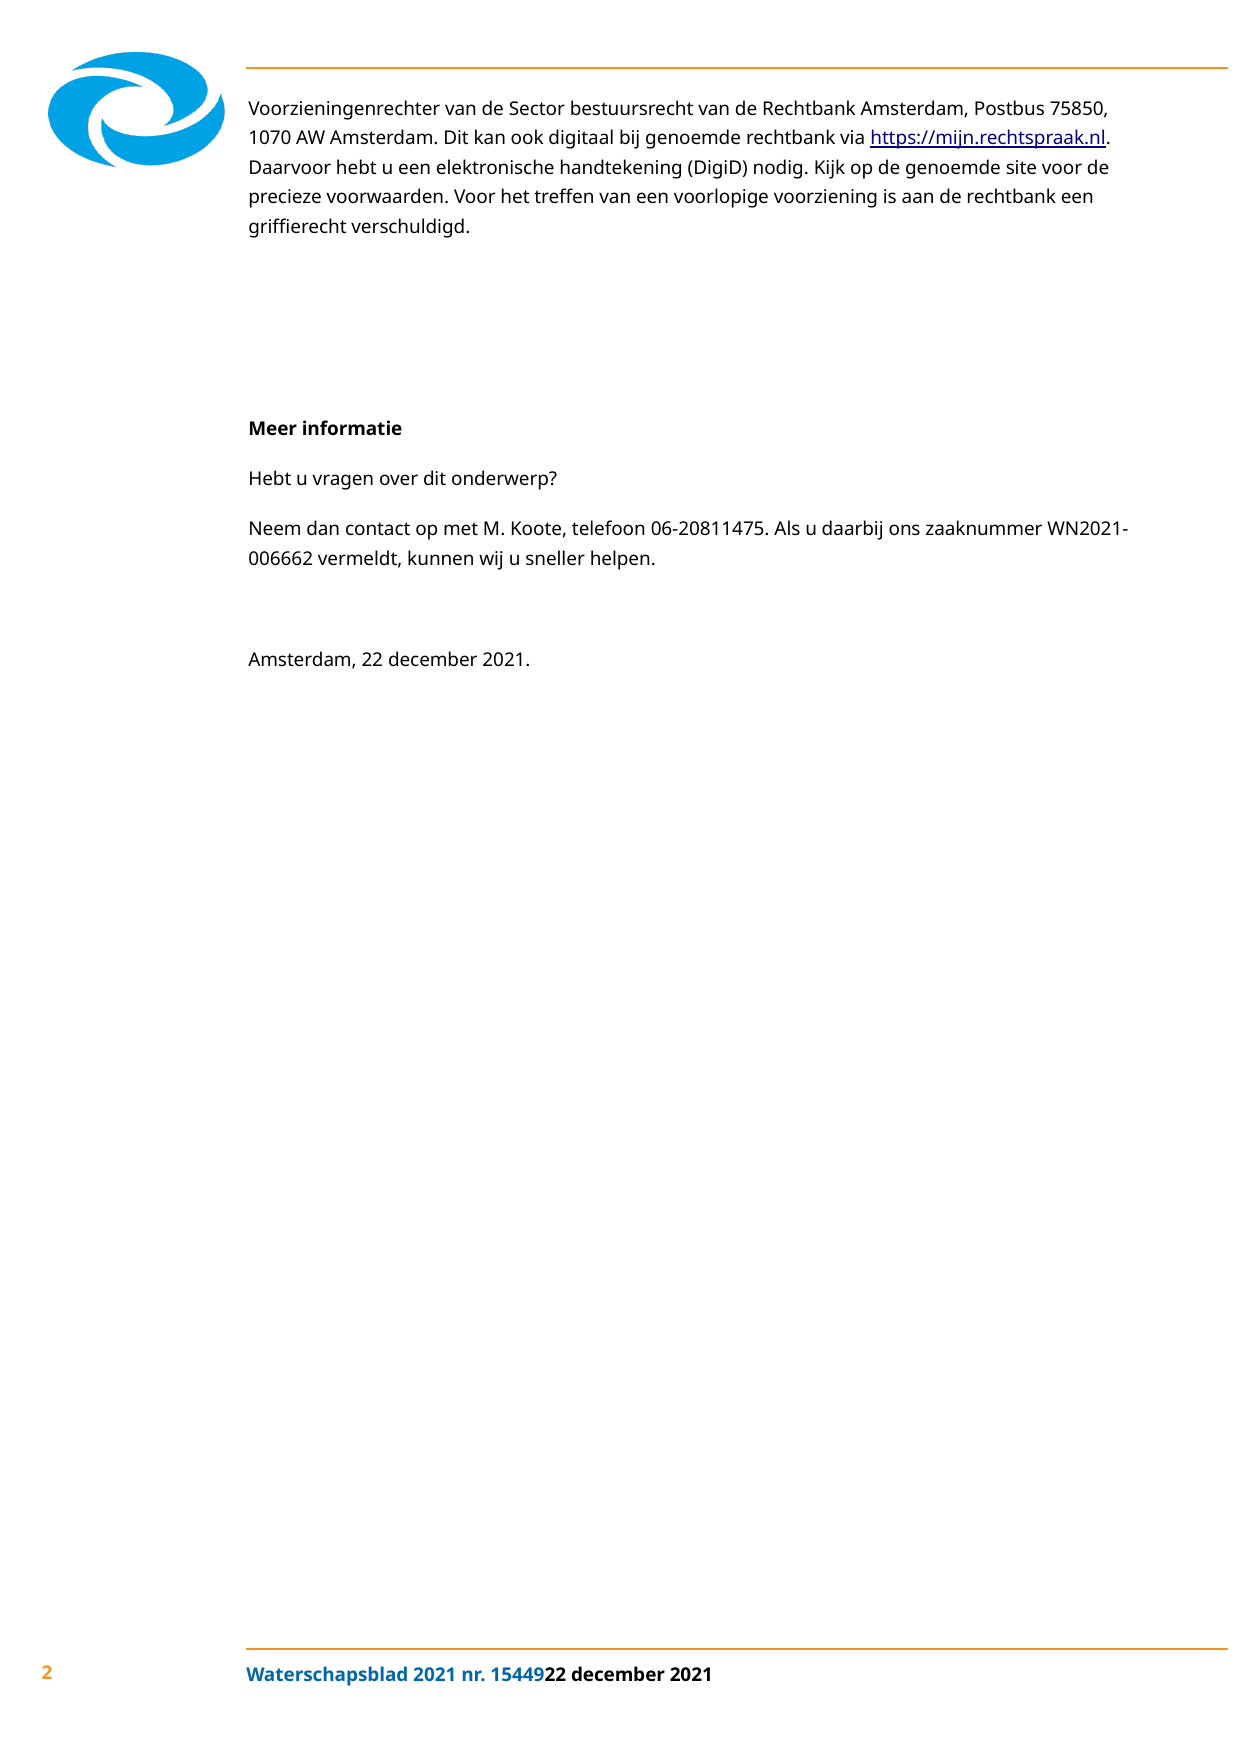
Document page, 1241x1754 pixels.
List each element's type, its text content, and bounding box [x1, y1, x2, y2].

text Hebt u vragen over dit onderwerp? [248, 465, 1152, 491]
text Neem dan contact op met M. Koote, telefoon 06-20811475. Als u daarbij ons zaaknummer WN2021-006662 vermeldt, kunnen wij u sneller helpen. [248, 516, 1152, 571]
text Amsterdam, 22 december 2021. [248, 646, 1152, 672]
picture [41, 47, 231, 172]
text Voorzieningenrechter van de Sector bestuursrecht van de Rechtbank Amsterdam, Postbus 75850, 1070 AW Amsterdam. Dit kan ook digitaal bij genoemde rechtbank via https://mijn.rechtspraak.nl. Daarvoor hebt u een elektronische handtekening (DigiD) nodig. Kijk op de genoemde site voor de precieze voorwaarden. Voor het treffen van een voorlopige voorziening is aan de rechtbank een griffierecht verschuldigd. [248, 95, 1152, 239]
text Meer informatie [248, 415, 1152, 441]
